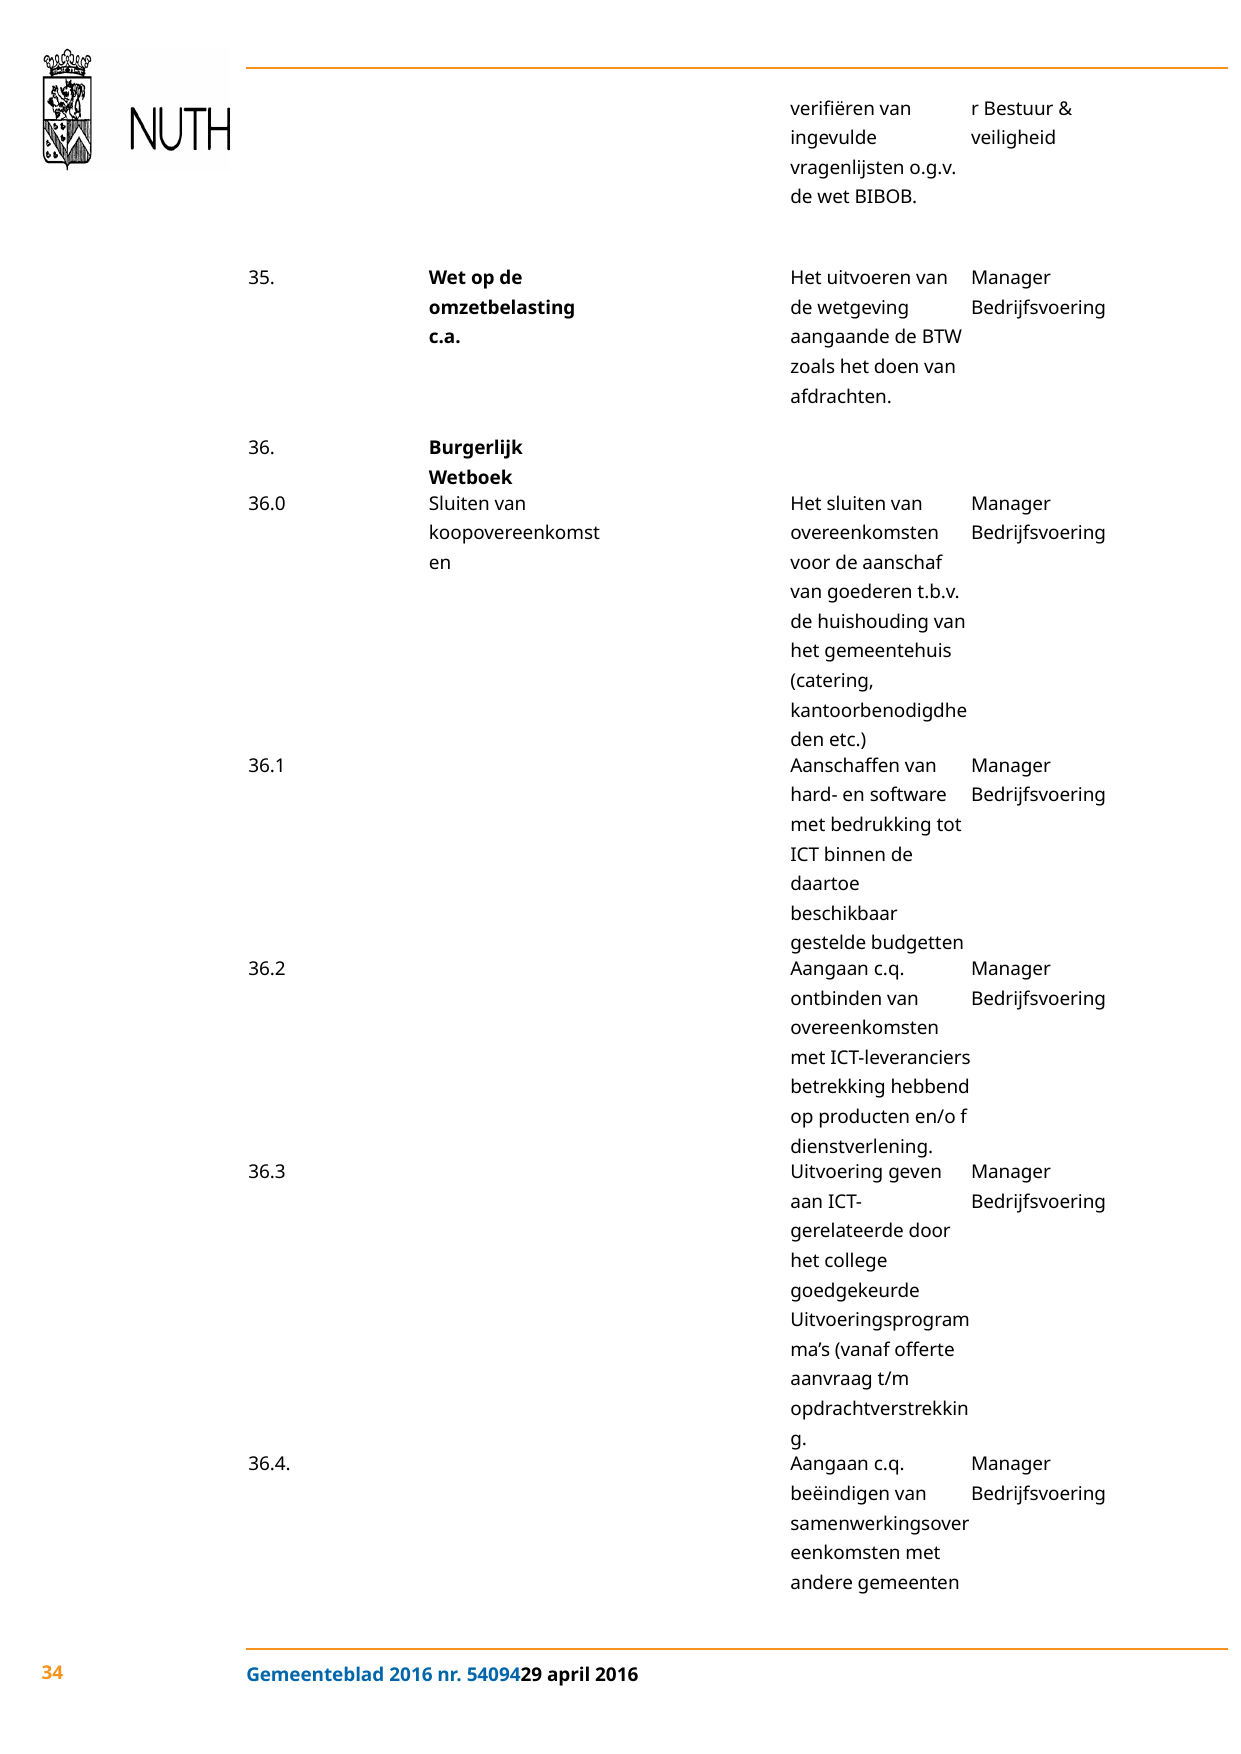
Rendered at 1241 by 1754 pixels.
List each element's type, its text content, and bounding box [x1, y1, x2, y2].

table_cell [429, 239, 609, 264]
table_cell [609, 95, 790, 239]
table_cell Manager Bedrijfsvoering [971, 1451, 1152, 1594]
table_cell [971, 409, 1152, 434]
table_cell Manager Bedrijfsvoering [971, 955, 1152, 1158]
table_cell [790, 434, 971, 490]
table_cell Manager Bedrijfsvoering [971, 265, 1152, 409]
table_cell [248, 239, 429, 264]
table_cell Manager Bedrijfsvoering [971, 490, 1152, 752]
table_cell [429, 1159, 609, 1451]
table_cell Het sluiten van overeenkomsten voor de aanschaf van goederen t.b.v. de huishouding van het gemeentehuis (catering, kantoorbenodigdheden etc.) [790, 490, 971, 752]
table_cell 35. [248, 265, 429, 409]
table_cell [609, 265, 790, 409]
table_cell 36.3 [248, 1159, 429, 1451]
table_cell [609, 955, 790, 1158]
table_cell [609, 239, 790, 264]
table_cell 36.1 [248, 752, 429, 955]
table_cell Sluiten van koopovereenkomsten [429, 490, 609, 752]
table_cell [609, 409, 790, 434]
table_cell [790, 239, 971, 264]
table_cell [609, 490, 790, 752]
table_cell Burgerlijk Wetboek [429, 434, 609, 490]
table_cell 36.0 [248, 490, 429, 752]
table_cell Manager Bedrijfsvoering [971, 752, 1152, 955]
table_cell [609, 752, 790, 955]
table_cell [248, 95, 429, 239]
table_cell [429, 409, 609, 434]
table_cell Het uitvoeren van de wetgeving aangaande de BTW zoals het doen van afdrachten. [790, 265, 971, 409]
table_cell Manager Bedrijfsvoering [971, 1159, 1152, 1451]
table_cell [971, 434, 1152, 490]
table_cell verifiëren van ingevulde vragenlijsten o.g.v. de wet BIBOB. [790, 95, 971, 239]
table_cell 36. [248, 434, 429, 490]
table_cell Aangaan c.q. ontbinden van overeenkomsten met ICT-leveranciers betrekking hebbend op producten en/o f dienstverlening. [790, 955, 971, 1158]
table_cell Aangaan c.q. beëindigen van samenwerkingsovereenkomsten met andere gemeenten [790, 1451, 971, 1594]
table_cell [429, 955, 609, 1158]
table_cell [248, 409, 429, 434]
table_cell [790, 409, 971, 434]
table_cell 36.4. [248, 1451, 429, 1594]
table_cell r Bestuur & veiligheid [971, 95, 1152, 239]
table_cell Aanschaffen van hard- en software met bedrukking tot ICT binnen de daartoe beschikbaar gestelde budgetten [790, 752, 971, 955]
table_cell [609, 434, 790, 490]
table_cell 36.2 [248, 955, 429, 1158]
table_cell [609, 1159, 790, 1451]
table_cell Uitvoering geven aan ICT-gerelateerde door het college goedgekeurde Uitvoeringsprogramma’s (vanaf offerte aanvraag t/m opdrachtverstrekking. [790, 1159, 971, 1451]
table_cell [429, 752, 609, 955]
table_cell [429, 1451, 609, 1594]
picture [41, 47, 231, 172]
table_cell [429, 95, 609, 239]
table_cell Wet op de omzetbelasting c.a. [429, 265, 609, 409]
table_cell [971, 239, 1152, 264]
table_cell [609, 1451, 790, 1594]
